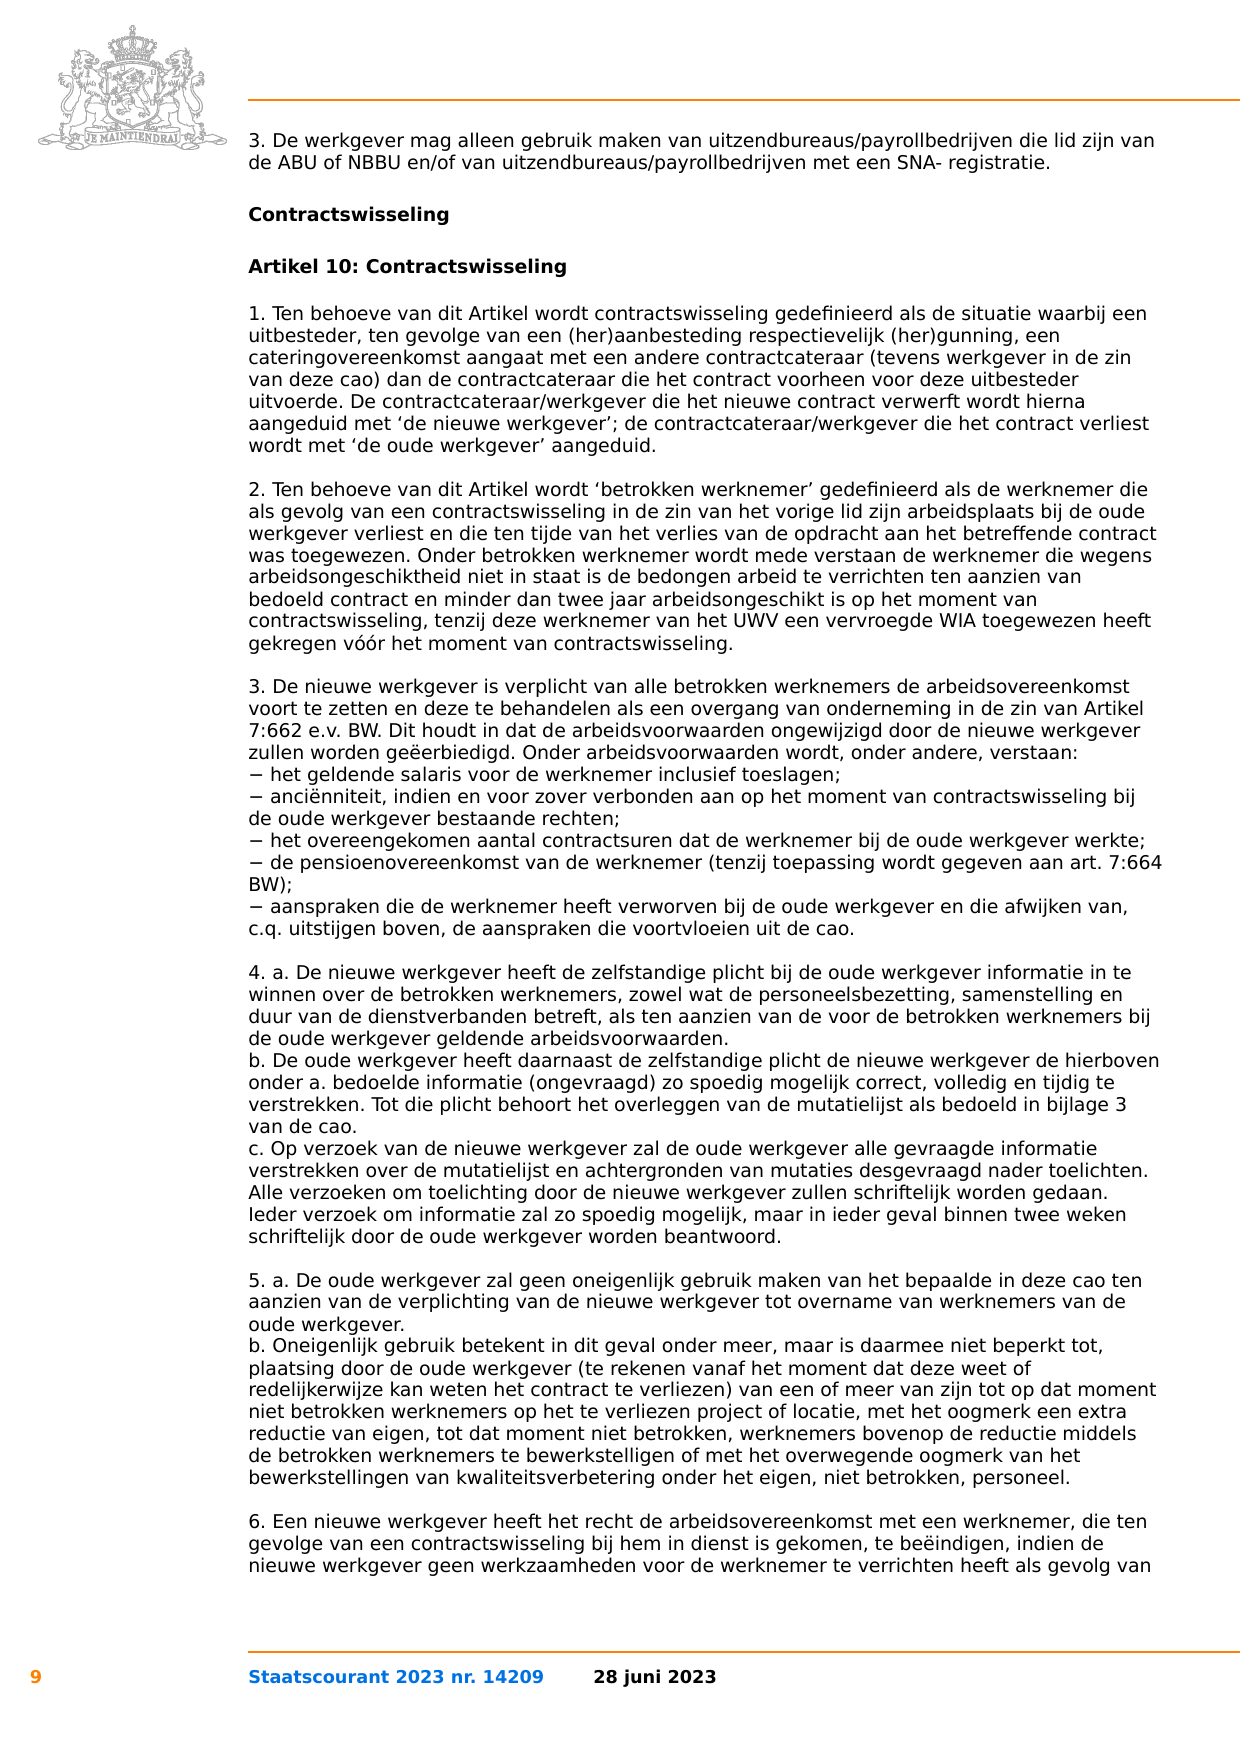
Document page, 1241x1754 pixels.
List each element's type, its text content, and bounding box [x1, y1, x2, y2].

text − het geldende salaris voor de werknemer inclusief toeslagen; [248, 764, 1163, 786]
text 3. De werkgever mag alleen gebruik maken van uitzendbureaus/payrollbedrijven die lid zijn van de ABU of NBBU en/of van uitzendbureaus/payrollbedrijven met een SNA- registratie. [248, 130, 1163, 174]
subtitle Artikel 10: Contractswisseling [248, 256, 1163, 278]
text − het overeengekomen aantal contractsuren dat de werknemer bij de oude werkgever werkte; [248, 830, 1163, 852]
text c. Op verzoek van de nieuwe werkgever zal de oude werkgever alle gevraagde informatie verstrekken over de mutatielijst en achtergronden van mutaties desgevraagd nader toelichten. Alle verzoeken om toelichting door de nieuwe werkgever zullen schriftelijk worden gedaan. Ieder verzoek om informatie zal zo spoedig mogelijk, maar in ieder geval binnen twee weken schriftelijk door de oude werkgever worden beantwoord. [248, 1138, 1163, 1248]
text b. De oude werkgever heeft daarnaast de zelfstandige plicht de nieuwe werkgever de hierboven onder a. bedoelde informatie (ongevraagd) zo spoedig mogelijk correct, volledig en tijdig te verstrekken. Tot die plicht behoort het overleggen van de mutatielijst als bedoeld in bijlage 3 van de cao. [248, 1050, 1163, 1138]
picture [38, 25, 227, 150]
text − aanspraken die de werknemer heeft verworven bij de oude werkgever en die afwijken van, c.q. uitstijgen boven, de aanspraken die voortvloeien uit de cao. [248, 896, 1163, 940]
text − anciënniteit, indien en voor zover verbonden aan op het moment van contractswisseling bij de oude werkgever bestaande rechten; [248, 786, 1163, 830]
text 2. Ten behoeve van dit Artikel wordt ‘betrokken werknemer’ gedefinieerd als de werknemer die als gevolg van een contractswisseling in de zin van het vorige lid zijn arbeidsplaats bij de oude werkgever verliest en die ten tijde van het verlies van de opdracht aan het betreffende contract was toegewezen. Onder betrokken werknemer wordt mede verstaan de werknemer die wegens arbeidsongeschiktheid niet in staat is de bedongen arbeid te verrichten ten aanzien van bedoeld contract en minder dan twee jaar arbeidsongeschikt is op het moment van contractswisseling, tenzij deze werknemer van het UWV een vervroegde WIA toegewezen heeft gekregen vóór het moment van contractswisseling. [248, 478, 1163, 654]
text 3. De nieuwe werkgever is verplicht van alle betrokken werknemers de arbeidsovereenkomst voort te zetten en deze te behandelen als een overgang van onderneming in de zin van Artikel 7:662 e.v. BW. Dit houdt in dat de arbeidsvoorwaarden ongewijzigd door de nieuwe werkgever zullen worden geëerbiedigd. Onder arbeidsvoorwaarden wordt, onder andere, verstaan: [248, 676, 1163, 764]
text 6. Een nieuwe werkgever heeft het recht de arbeidsovereenkomst met een werknemer, die ten gevolge van een contractswisseling bij hem in dienst is gekomen, te beëindigen, indien de nieuwe werkgever geen werkzaamheden voor de werknemer te verrichten heeft als gevolg van [248, 1511, 1163, 1577]
text 5. a. De oude werkgever zal geen oneigenlijk gebruik maken van het bepaalde in deze cao ten aanzien van de verplichting van de nieuwe werkgever tot overname van werknemers van de oude werkgever. [248, 1269, 1163, 1335]
subtitle Contractswisseling [248, 204, 1163, 226]
text b. Oneigenlijk gebruik betekent in dit geval onder meer, maar is daarmee niet beperkt tot, plaatsing door de oude werkgever (te rekenen vanaf het moment dat deze weet of redelijkerwijze kan weten het contract te verliezen) van een of meer van zijn tot op dat moment niet betrokken werknemers op het te verliezen project of locatie, met het oogmerk een extra reductie van eigen, tot dat moment niet betrokken, werknemers bovenop de reductie middels de betrokken werknemers te bewerkstelligen of met het overwegende oogmerk van het bewerkstellingen van kwaliteitsverbetering onder het eigen, niet betrokken, personeel. [248, 1335, 1163, 1489]
text − de pensioenovereenkomst van de werknemer (tenzij toepassing wordt gegeven aan art. 7:664 BW); [248, 852, 1163, 896]
text 1. Ten behoeve van dit Artikel wordt contractswisseling gedefinieerd als de situatie waarbij een uitbesteder, ten gevolge van een (her)aanbesteding respectievelijk (her)gunning, een cateringovereenkomst aangaat met een andere contractcateraar (tevens werkgever in de zin van deze cao) dan de contractcateraar die het contract voorheen voor deze uitbesteder uitvoerde. De contractcateraar/werkgever die het nieuwe contract verwerft wordt hierna aangeduid met ‘de nieuwe werkgever’; de contractcateraar/werkgever die het contract verliest wordt met ‘de oude werkgever’ aangeduid. [248, 303, 1163, 457]
text 4. a. De nieuwe werkgever heeft de zelfstandige plicht bij de oude werkgever informatie in te winnen over de betrokken werknemers, zowel wat de personeelsbezetting, samenstelling en duur van de dienstverbanden betreft, als ten aanzien van de voor de betrokken werknemers bij de oude werkgever geldende arbeidsvoorwaarden. [248, 962, 1163, 1050]
